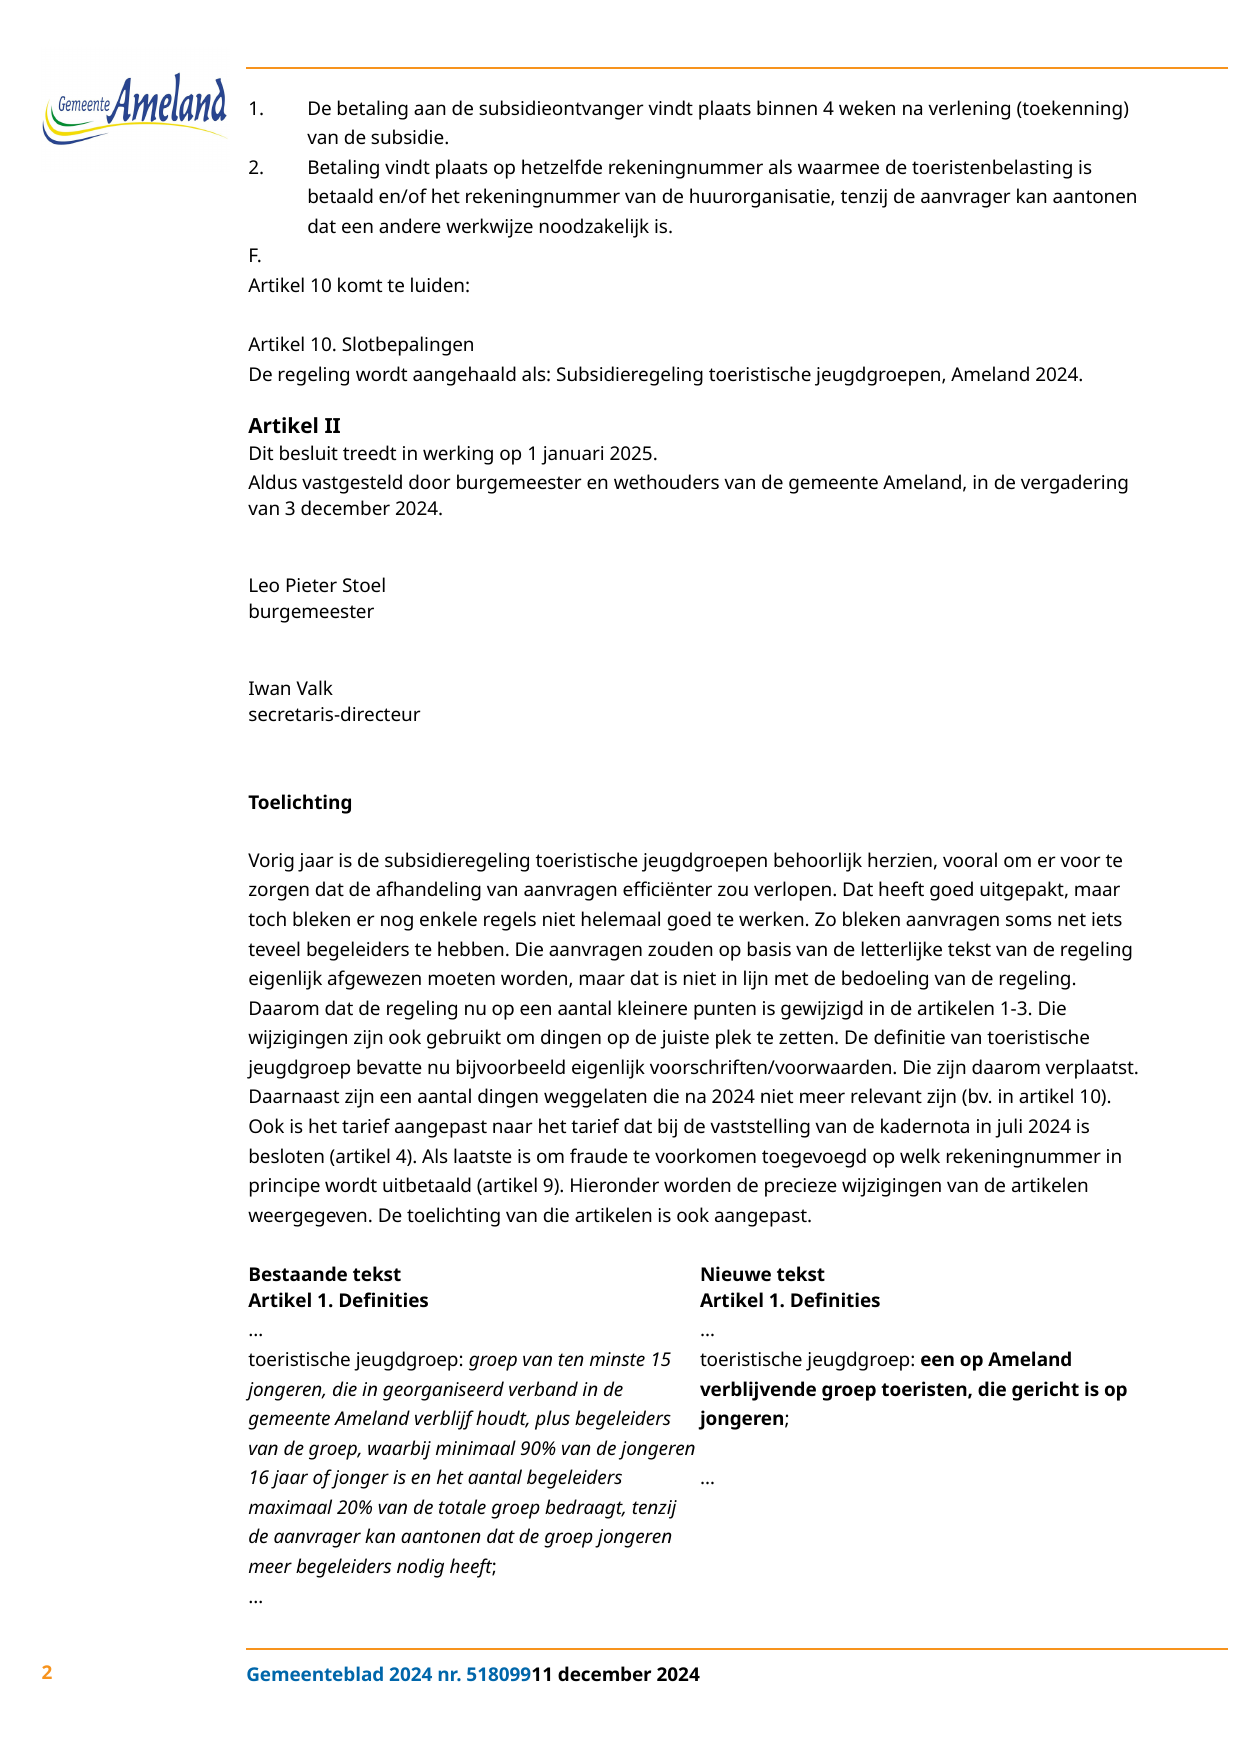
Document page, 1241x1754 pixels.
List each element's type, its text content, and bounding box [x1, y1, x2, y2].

text secretaris-directeur [248, 701, 1152, 727]
picture [41, 47, 231, 172]
list Betaling vindt plaats op hetzelfde rekeningnummer als waarmee de toeristenbelasting is betaald en/of het rekeningnummer van de huurorganisatie, tenzij de aanvrager kan aantonen dat een andere werkwijze noodzakelijk is. [248, 154, 1152, 239]
text Iwan Valk [248, 675, 1152, 701]
text Dit besluit treedt in werking op 1 januari 2025. [248, 440, 1152, 466]
table_header Bestaande tekst [248, 1261, 700, 1287]
table_header Nieuwe tekst [700, 1261, 1152, 1287]
text Toelichting [248, 778, 1152, 818]
table_cell Artikel 1. Definities … toeristische jeugdgroep: een op Ameland verblijvende groep toeristen, die gericht is op jongeren; … [700, 1287, 1152, 1609]
text burgemeester [248, 598, 1152, 624]
text F. [248, 243, 1152, 268]
list De betaling aan de subsidieontvanger vindt plaats binnen 4 weken na verlening (toekenning) van de subsidie. [248, 95, 1152, 150]
text Leo Pieter Stoel [248, 572, 1152, 598]
text De regeling wordt aangehaald als: Subsidieregeling toeristische jeugdgroepen, Ameland 2024. [248, 361, 1152, 387]
table_cell Artikel 1. Definities … toeristische jeugdgroep: groep van ten minste 15 jongeren, die in georganiseerd verband in de gemeente Ameland verblijf houdt, plus begeleiders van de groep, waarbij minimaal 90% van de jongeren 16 jaar of jonger is en het aantal begeleiders maximaal 20% van de totale groep bedraagt, tenzij de aanvrager kan aantonen dat de groep jongeren meer begeleiders nodig heeft; … [248, 1287, 700, 1609]
text Artikel 10. Slotbepalingen [248, 331, 1152, 357]
text Artikel II [248, 411, 1152, 440]
text Vorig jaar is de subsidieregeling toeristische jeugdgroepen behoorlijk herzien, vooral om er voor te zorgen dat de afhandeling van aanvragen efficiënter zou verlopen. Dat heeft goed uitgepakt, maar toch bleken er nog enkele regels niet helemaal goed te werken. Zo bleken aanvragen soms net iets teveel begeleiders te hebben. Die aanvragen zouden op basis van de letterlijke tekst van de regeling eigenlijk afgewezen moeten worden, maar dat is niet in lijn met de bedoeling van de regeling. Daarom dat de regeling nu op een aantal kleinere punten is gewijzigd in de artikelen 1-3. Die wijzigingen zijn ook gebruikt om dingen op de juiste plek te zetten. De definitie van toeristische jeugdgroep bevatte nu bijvoorbeeld eigenlijk voorschriften/voorwaarden. Die zijn daarom verplaatst. Daarnaast zijn een aantal dingen weggelaten die na 2024 niet meer relevant zijn (bv. in artikel 10). Ook is het tarief aangepast naar het tarief dat bij de vaststelling van de kadernota in juli 2024 is besloten (artikel 4). Als laatste is om fraude te voorkomen toegevoegd op welk rekeningnummer in principe wordt uitbetaald (artikel 9). Hieronder worden de precieze wijzigingen van de artikelen weergegeven. De toelichting van die artikelen is ook aangepast. [248, 847, 1152, 1228]
text Artikel 10 komt te luiden: [248, 272, 1152, 298]
text Aldus vastgesteld door burgemeester en wethouders van de gemeente Ameland, in de vergadering van 3 december 2024. [248, 469, 1152, 521]
